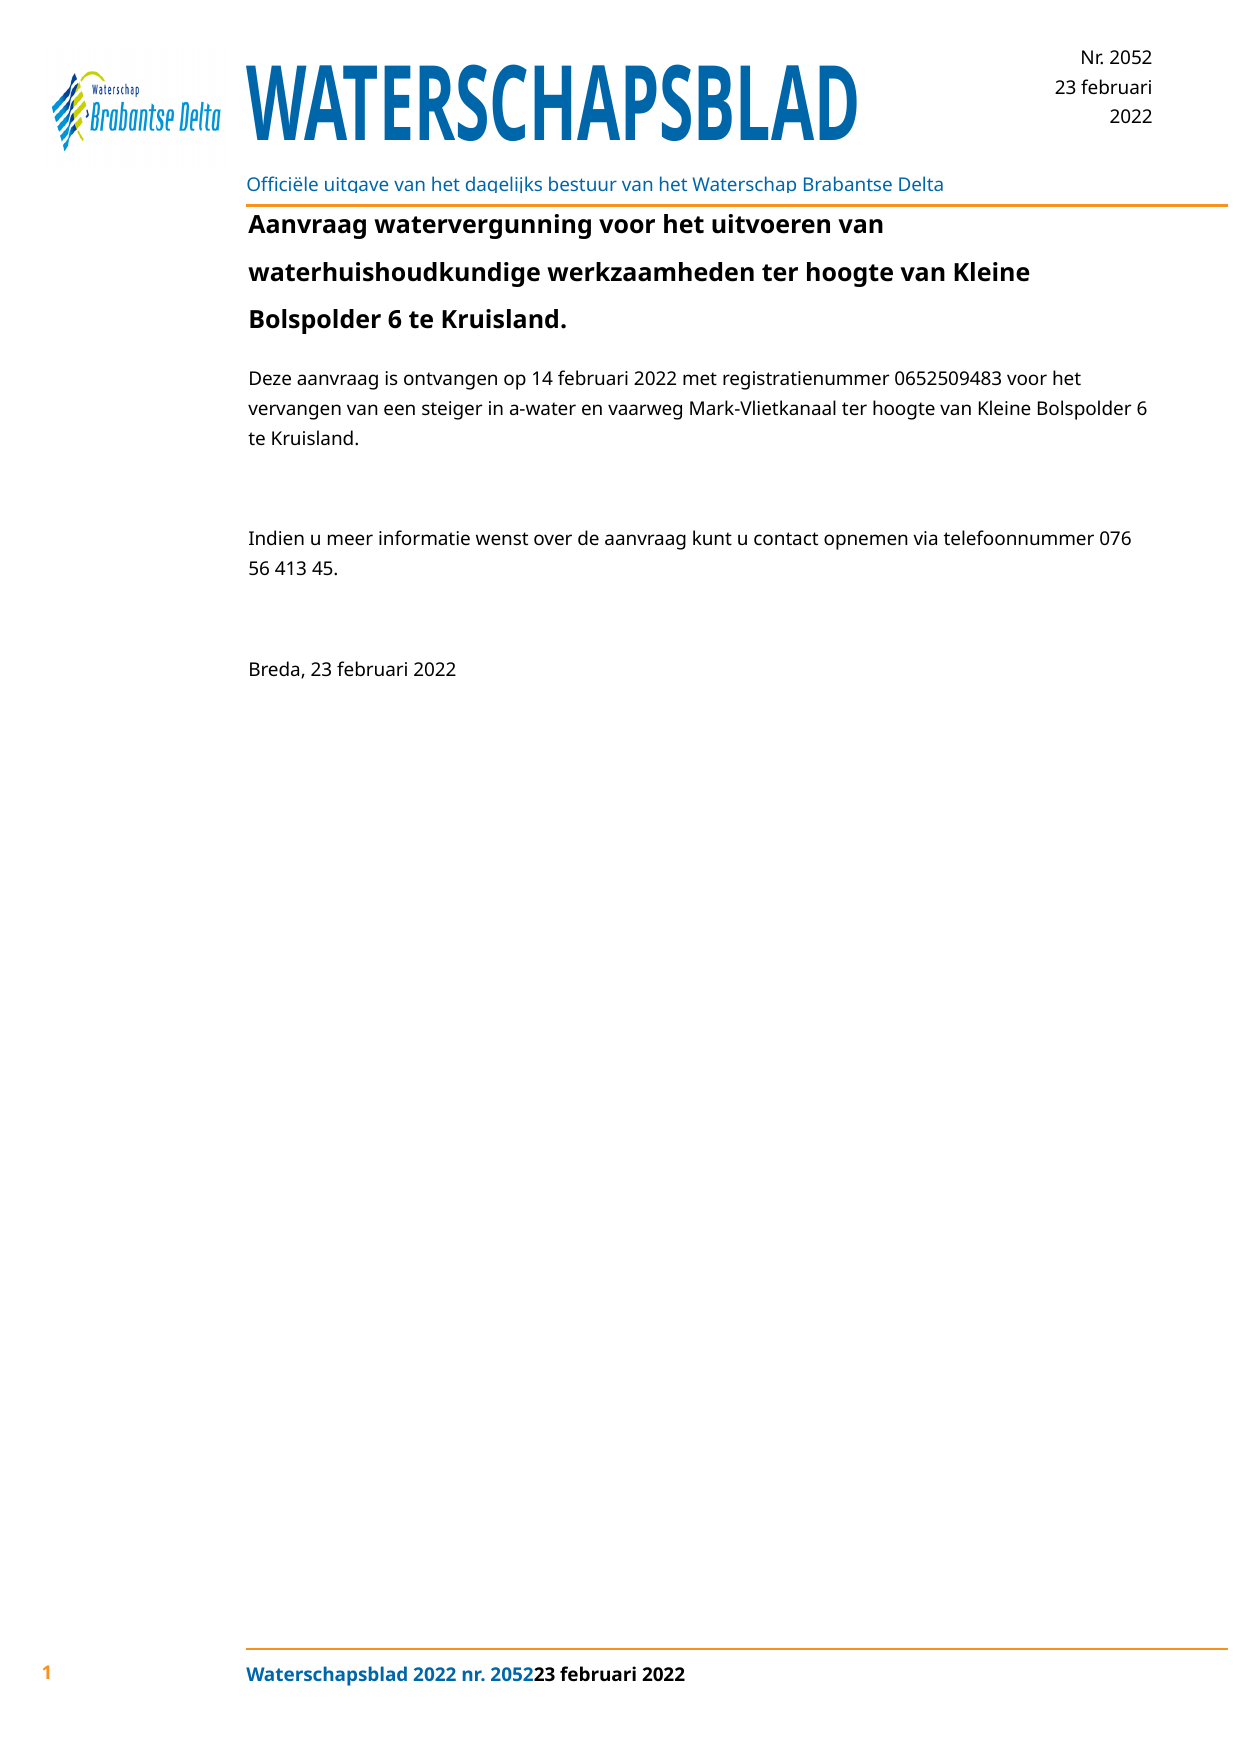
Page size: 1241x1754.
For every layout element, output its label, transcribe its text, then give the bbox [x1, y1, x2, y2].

picture [41, 47, 231, 172]
text Breda, 23 februari 2022 [248, 656, 1152, 682]
text Indien u meer informatie wenst over de aanvraag kunt u contact opnemen via telefoonnummer 076 56 413 45. [248, 526, 1152, 581]
text Aanvraag watervergunning voor het uitvoeren van waterhuishoudkundige werkzaamheden ter hoogte van Kleine Bolspolder 6 te Kruisland. [248, 207, 1152, 336]
text Deze aanvraag is ontvangen op 14 februari 2022 met registratienummer 0652509483 voor het vervangen van een steiger in a-water en vaarweg Mark-Vlietkanaal ter hoogte van Kleine Bolspolder 6 te Kruisland. [248, 366, 1152, 450]
